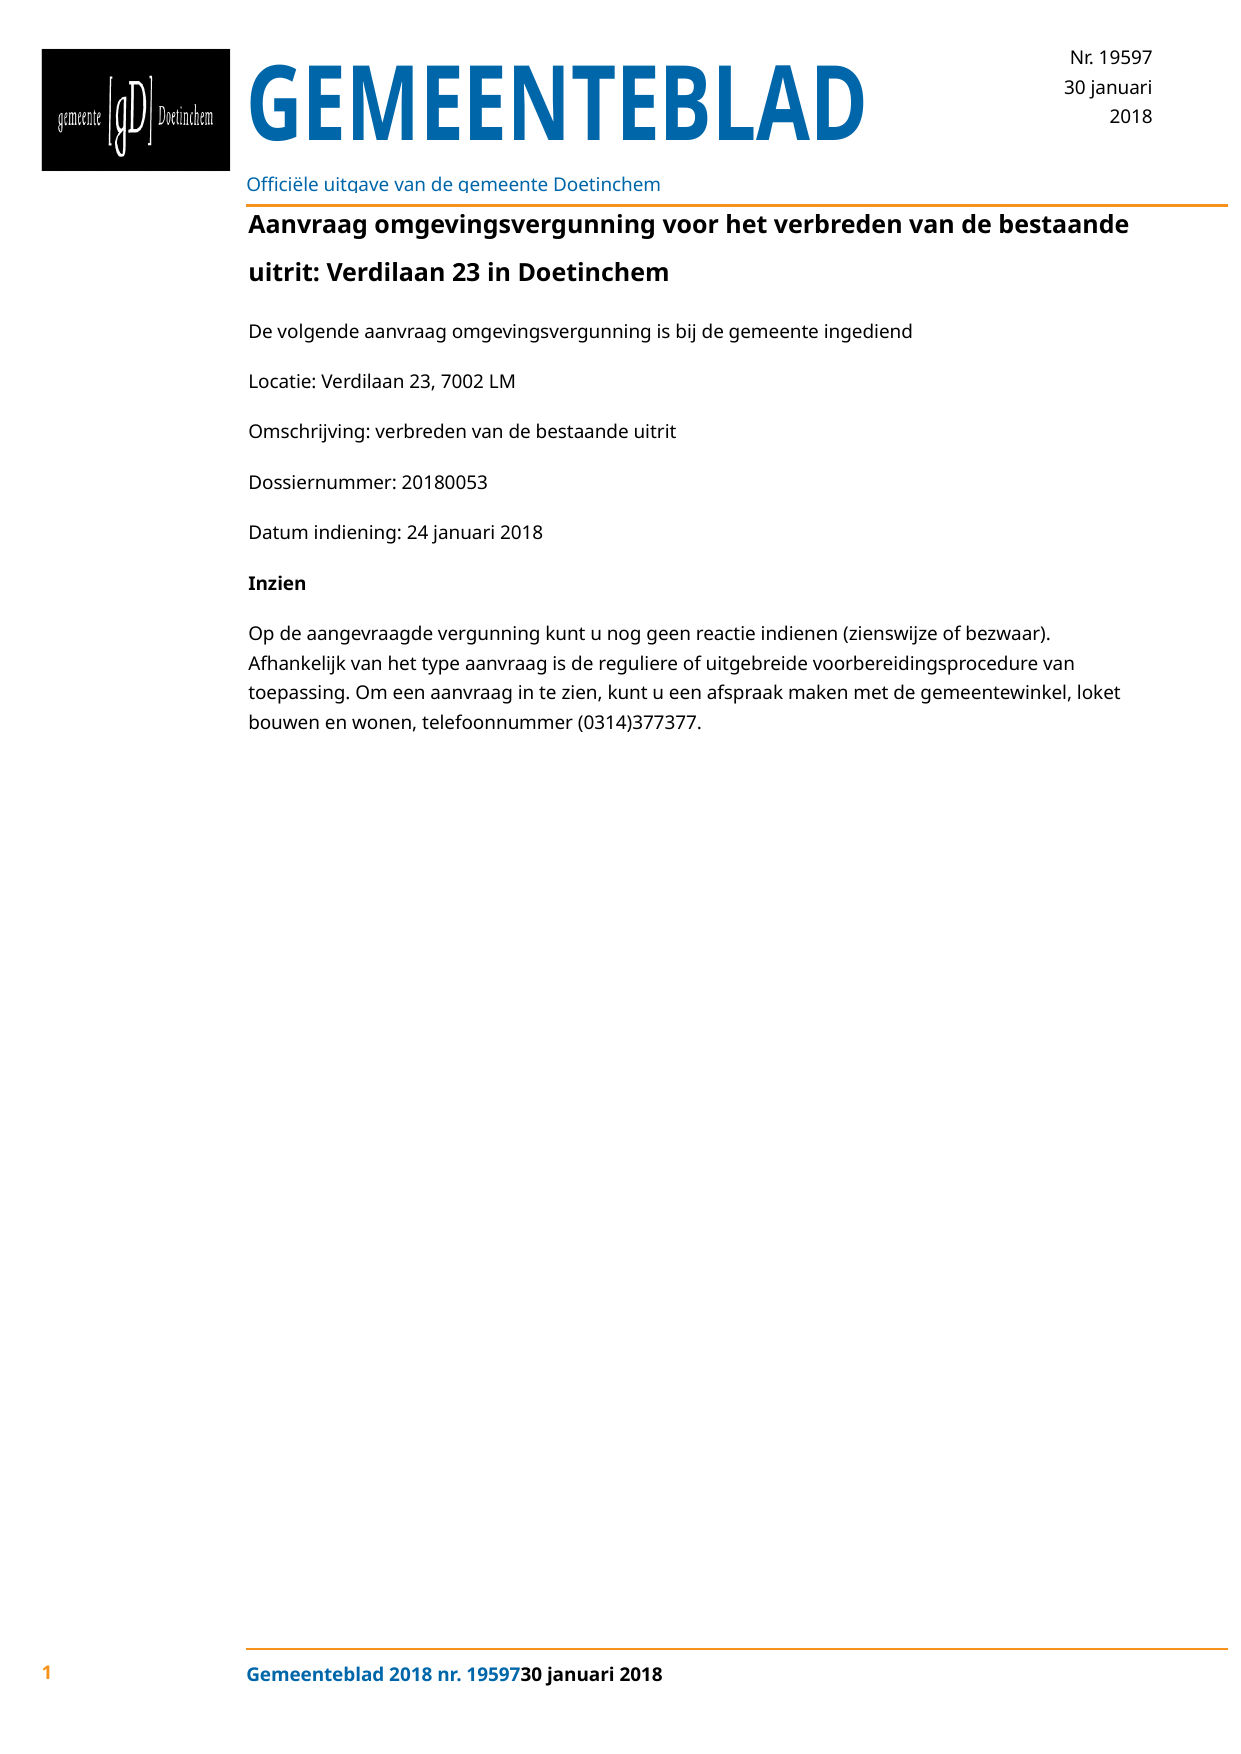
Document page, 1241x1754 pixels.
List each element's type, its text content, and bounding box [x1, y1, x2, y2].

text Aanvraag omgevingsvergunning voor het verbreden van de bestaande uitrit: Verdilaan 23 in Doetinchem [248, 207, 1152, 288]
text Datum indiening: 24 januari 2018 [248, 519, 1152, 545]
text Inzien [248, 570, 1152, 596]
text De volgende aanvraag omgevingsvergunning is bij de gemeente ingediend [248, 318, 1152, 344]
text Omschrijving: verbreden van de bestaande uitrit [248, 419, 1152, 444]
picture [41, 47, 231, 172]
text Op de aangevraagde vergunning kunt u nog geen reactie indienen (zienswijze of bezwaar). Afhankelijk van het type aanvraag is de reguliere of uitgebreide voorbereidingsprocedure van toepassing. Om een aanvraag in te zien, kunt u een afspraak maken met de gemeentewinkel, loket bouwen en wonen, telefoonnummer (0314)377377. [248, 620, 1152, 735]
text Dossiernummer: 20180053 [248, 469, 1152, 495]
text Locatie: Verdilaan 23, 7002 LM [248, 368, 1152, 394]
